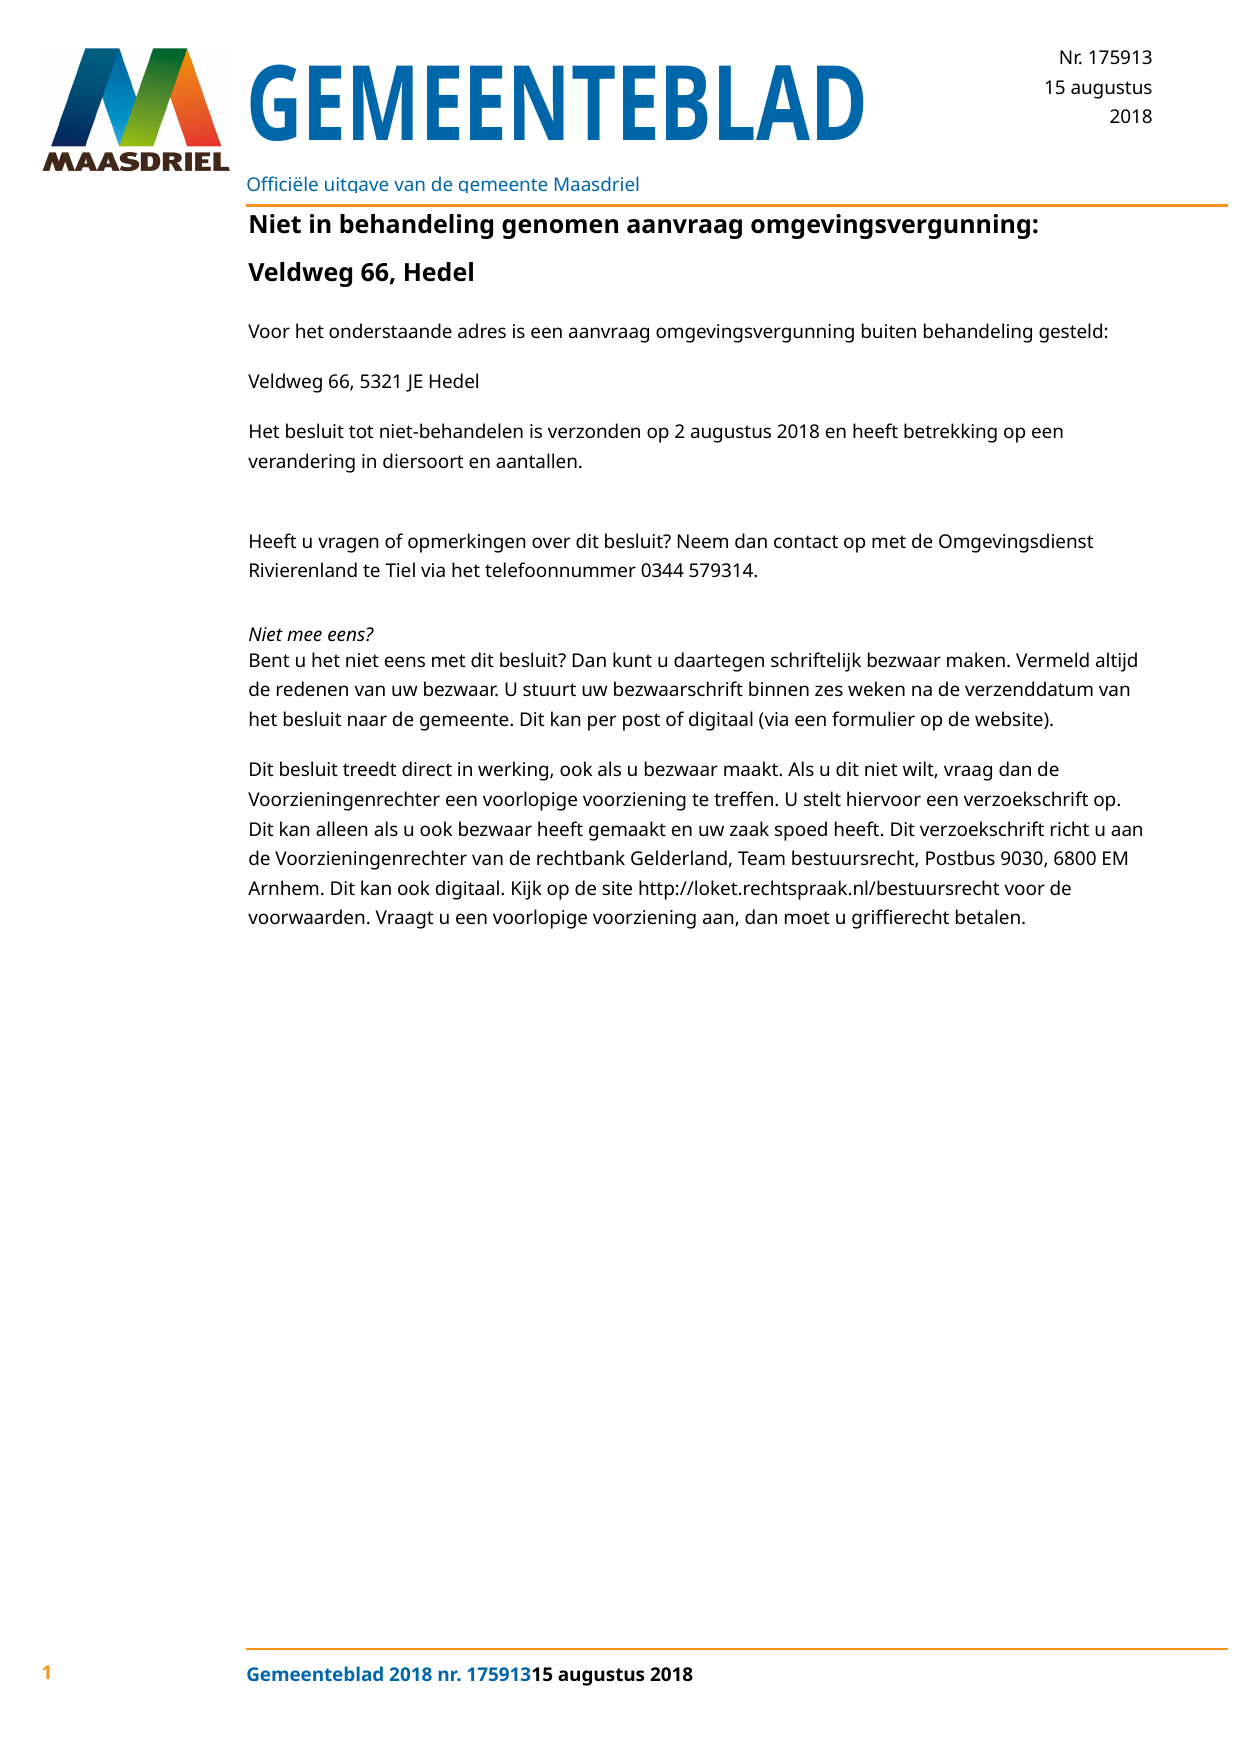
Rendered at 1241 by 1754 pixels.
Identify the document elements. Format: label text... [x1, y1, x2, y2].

text Het besluit tot niet-behandelen is verzonden op 2 augustus 2018 en heeft betrekking op een verandering in diersoort en aantallen. [248, 419, 1152, 474]
text Heeft u vragen of opmerkingen over dit besluit? Neem dan contact op met de Omgevingsdienst Rivierenland te Tiel via het telefoonnummer 0344 579314. [248, 528, 1152, 583]
text Niet in behandeling genomen aanvraag omgevingsvergunning: Veldweg 66, Hedel [248, 207, 1152, 288]
text Dit besluit treedt direct in werking, ook als u bezwaar maakt. Als u dit niet wilt, vraag dan de Voorzieningenrechter een voorlopige voorziening te treffen. U stelt hiervoor een verzoekschrift op. Dit kan alleen als u ook bezwaar heeft gemaakt en uw zaak spoed heeft. Dit verzoekschrift richt u aan de Voorzieningenrechter van de rechtbank Gelderland, Team bestuursrecht, Postbus 9030, 6800 EM Arnhem. Dit kan ook digitaal. Kijk op de site http://loket.rechtspraak.nl/bestuursrecht voor de voorwaarden. Vraagt u een voorlopige voorziening aan, dan moet u griffierecht betalen. [248, 757, 1152, 930]
table_header [248, 499, 1152, 524]
picture [41, 47, 231, 172]
text Niet mee eens? [248, 621, 1152, 647]
text Bent u het niet eens met dit besluit? Dan kunt u daartegen schriftelijk bezwaar maken. Vermeld altijd de redenen van uw bezwaar. U stuurt uw bezwaarschrift binnen zes weken na de verzenddatum van het besluit naar de gemeente. Dit kan per post of digitaal (via een formulier op de website). [248, 647, 1152, 732]
text Voor het onderstaande adres is een aanvraag omgevingsvergunning buiten behandeling gesteld: [248, 318, 1152, 344]
text Veldweg 66, 5321 JE Hedel [248, 368, 1152, 394]
